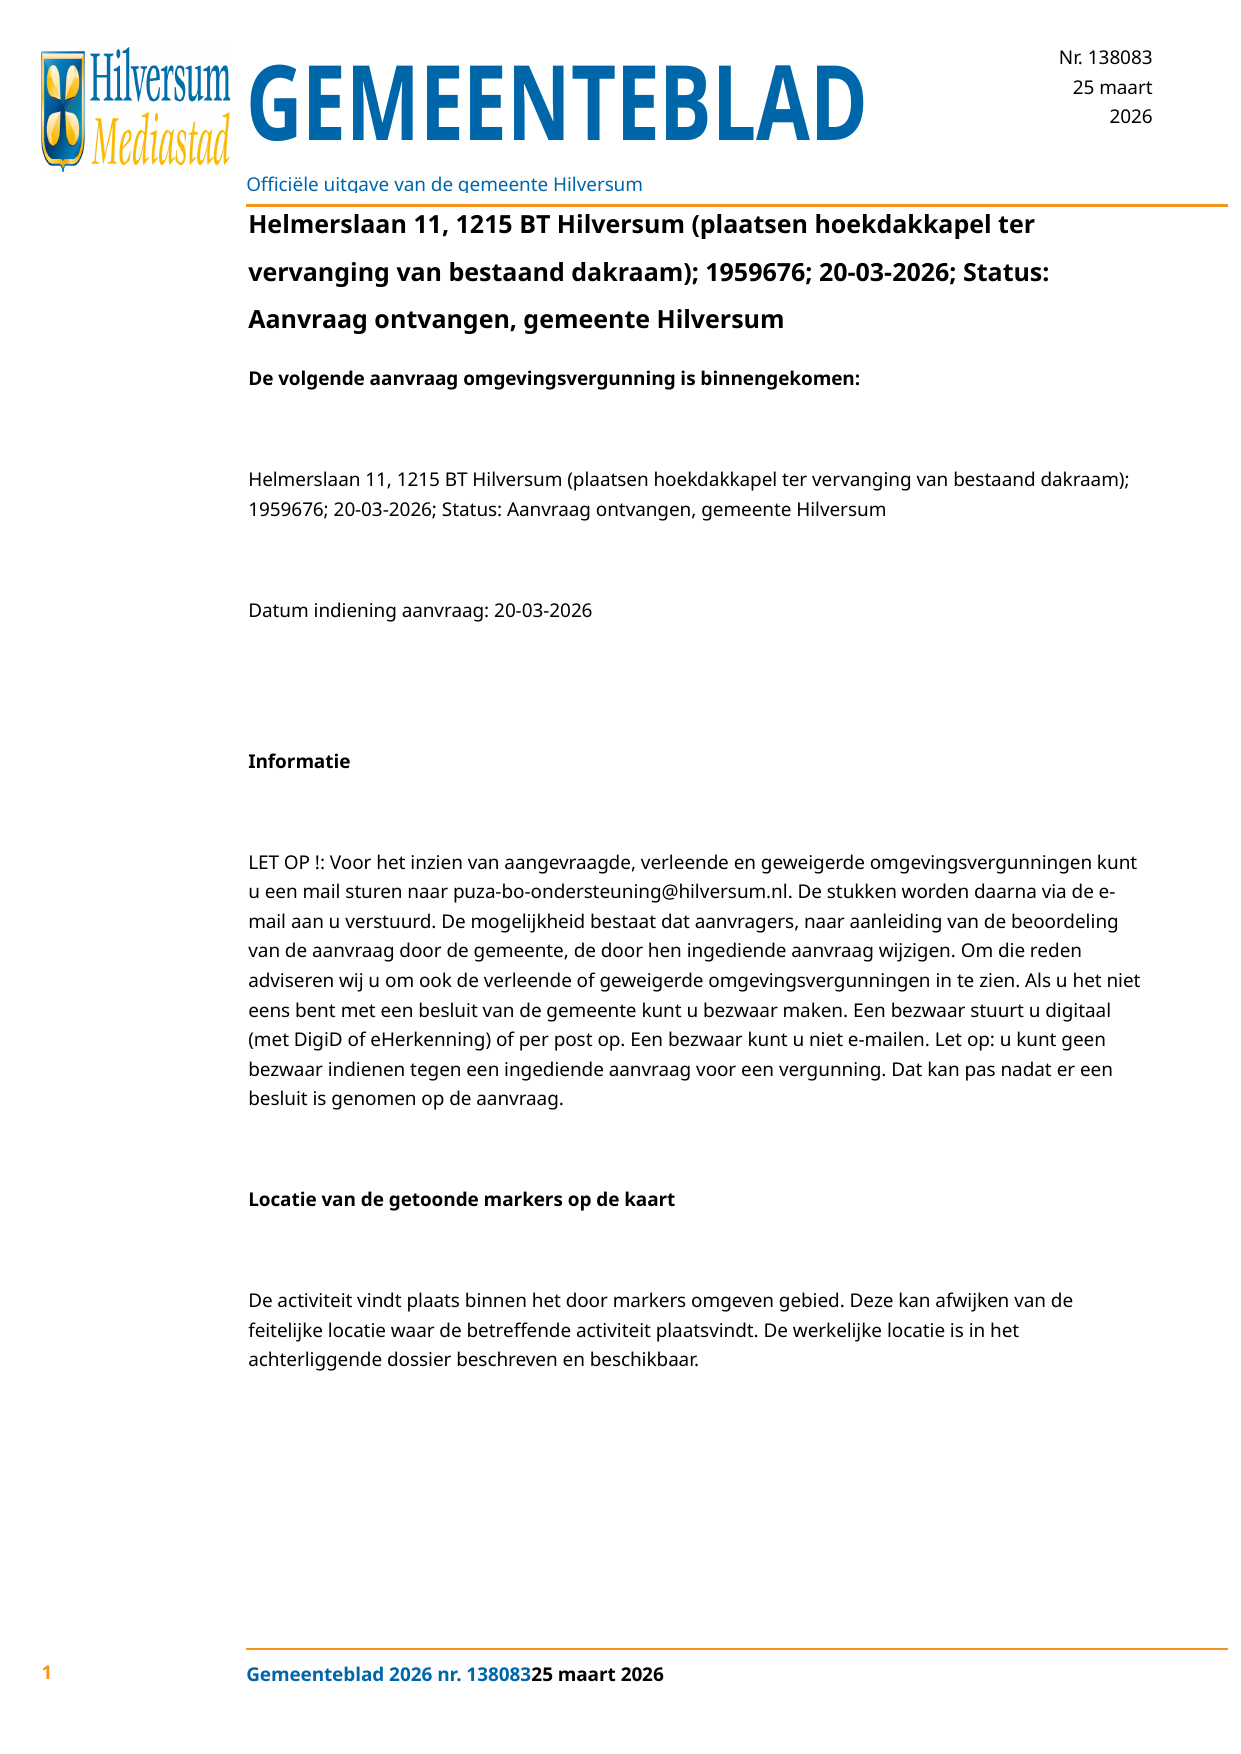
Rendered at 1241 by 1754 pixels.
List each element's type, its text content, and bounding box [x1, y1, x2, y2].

text Locatie van de getoonde markers op de kaart [248, 1186, 1152, 1212]
text Helmerslaan 11, 1215 BT Hilversum (plaatsen hoekdakkapel ter vervanging van bestaand dakraam); 1959676; 20-03-2026; Status: Aanvraag ontvangen, gemeente Hilversum [248, 466, 1152, 522]
text Helmerslaan 11, 1215 BT Hilversum (plaatsen hoekdakkapel ter vervanging van bestaand dakraam); 1959676; 20-03-2026; Status: Aanvraag ontvangen, gemeente Hilversum [248, 207, 1152, 336]
text De volgende aanvraag omgevingsvergunning is binnengekomen: [248, 366, 1152, 391]
text Informatie [248, 748, 1152, 774]
text Datum indiening aanvraag: 20-03-2026 [248, 597, 1152, 622]
text De activiteit vindt plaats binnen het door markers omgeven gebied. Deze kan afwijken van de feitelijke locatie waar de betreffende activiteit plaatsvindt. De werkelijke locatie is in het achterliggende dossier beschreven en beschikbaar. [248, 1287, 1152, 1372]
picture [41, 47, 231, 172]
text LET OP !: Voor het inzien van aangevraagde, verleende en geweigerde omgevingsvergunningen kunt u een mail sturen naar puza-bo-ondersteuning@hilversum.nl. De stukken worden daarna via de e-mail aan u verstuurd. De mogelijkheid bestaat dat aanvragers, naar aanleiding van de beoordeling van de aanvraag door de gemeente, de door hen ingediende aanvraag wijzigen. Om die reden adviseren wij u om ook de verleende of geweigerde omgevingsvergunningen in te zien. Als u het niet eens bent met een besluit van de gemeente kunt u bezwaar maken. Een bezwaar stuurt u digitaal (met DigiD of eHerkenning) of per post op. Een bezwaar kunt u niet e-mailen. Let op: u kunt geen bezwaar indienen tegen een ingediende aanvraag voor een vergunning. Dat kan pas nadat er een besluit is genomen op de aanvraag. [248, 849, 1152, 1111]
